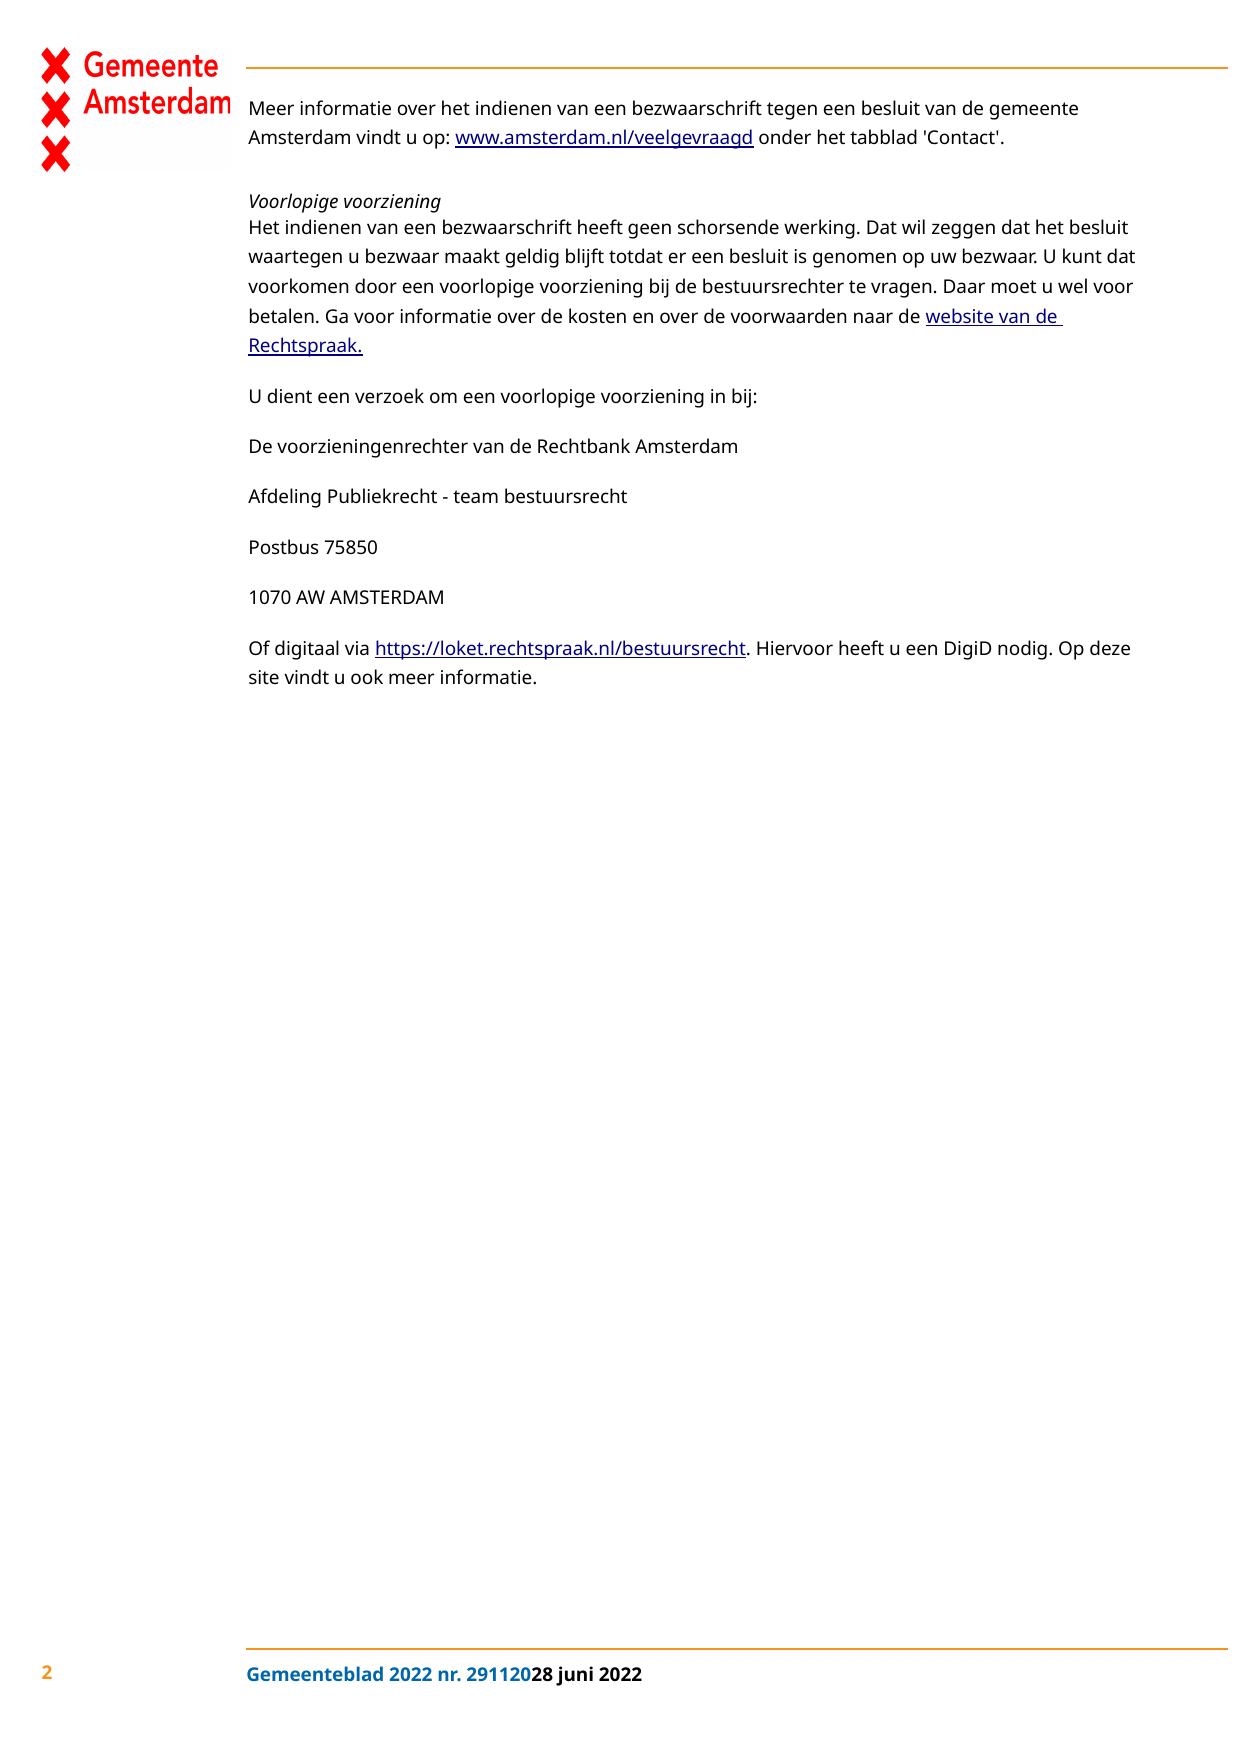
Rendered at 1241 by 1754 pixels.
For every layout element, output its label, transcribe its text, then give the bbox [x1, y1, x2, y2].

text Of digitaal via https://loket.rechtspraak.nl/bestuursrecht. Hiervoor heeft u een DigiD nodig. Op deze site vindt u ook meer informatie. [248, 635, 1152, 690]
text De voorzieningenrechter van de Rechtbank Amsterdam [248, 433, 1152, 459]
text Afdeling Publiekrecht - team bestuursrecht [248, 484, 1152, 509]
picture [41, 47, 231, 172]
text Het indienen van een bezwaarschrift heeft geen schorsende werking. Dat wil zeggen dat het besluit waartegen u bezwaar maakt geldig blijft totdat er een besluit is genomen op uw bezwaar. U kunt dat voorkomen door een voorlopige voorziening bij de bestuursrechter te vragen. Daar moet u wel voor betalen. Ga voor informatie over de kosten en over de voorwaarden naar de website van de Rechtspraak. [248, 214, 1152, 358]
text Postbus 75850 [248, 534, 1152, 560]
text Voorlopige voorziening [248, 188, 1152, 214]
text Meer informatie over het indienen van een bezwaarschrift tegen een besluit van de gemeente Amsterdam vindt u op: www.amsterdam.nl/veelgevraagd onder het tabblad 'Contact'. [248, 95, 1152, 150]
text 1070 AW AMSTERDAM [248, 584, 1152, 610]
text U dient een verzoek om een voorlopige voorziening in bij: [248, 383, 1152, 408]
